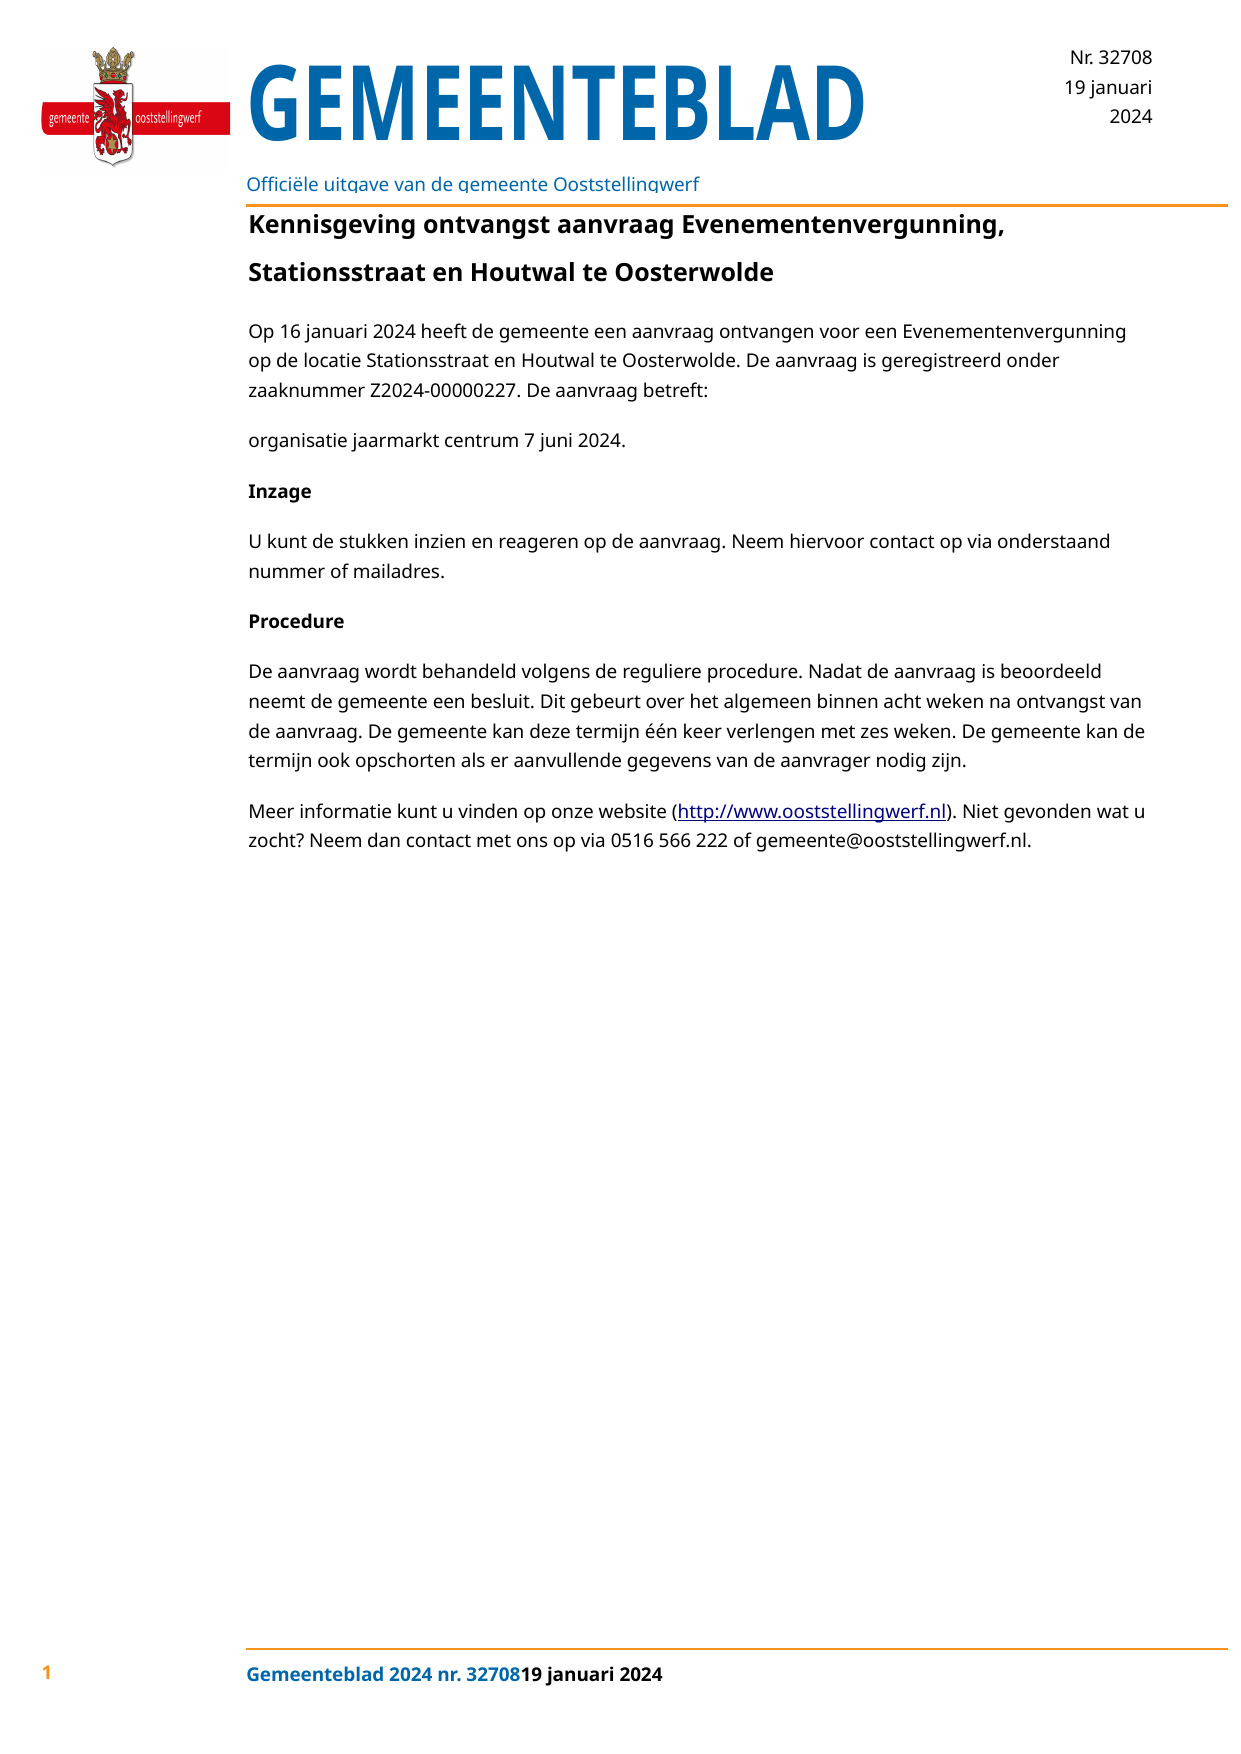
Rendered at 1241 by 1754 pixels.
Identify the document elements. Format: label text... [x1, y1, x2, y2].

text Inzage [248, 478, 1152, 504]
text Procedure [248, 608, 1152, 634]
text De aanvraag wordt behandeld volgens de reguliere procedure. Nadat de aanvraag is beoordeeld neemt de gemeente een besluit. Dit gebeurt over het algemeen binnen acht weken na ontvangst van de aanvraag. De gemeente kan deze termijn één keer verlengen met zes weken. De gemeente kan de termijn ook opschorten als er aanvullende gegevens van de aanvrager nodig zijn. [248, 659, 1152, 773]
text Meer informatie kunt u vinden op onze website (http://www.ooststellingwerf.nl). Niet gevonden wat u zocht? Neem dan contact met ons op via 0516 566 222 of gemeente@ooststellingwerf.nl. [248, 798, 1152, 853]
text U kunt de stukken inzien en reageren op de aanvraag. Neem hiervoor contact op via onderstaand nummer of mailadres. [248, 528, 1152, 584]
text Op 16 januari 2024 heeft de gemeente een aanvraag ontvangen voor een Evenementenvergunning op de locatie Stationsstraat en Houtwal te Oosterwolde. De aanvraag is geregistreerd onder zaaknummer Z2024-00000227. De aanvraag betreft: [248, 318, 1152, 403]
picture [41, 47, 231, 172]
text Kennisgeving ontvangst aanvraag Evenementenvergunning, Stationsstraat en Houtwal te Oosterwolde [248, 207, 1152, 288]
text organisatie jaarmarkt centrum 7 juni 2024. [248, 427, 1152, 453]
